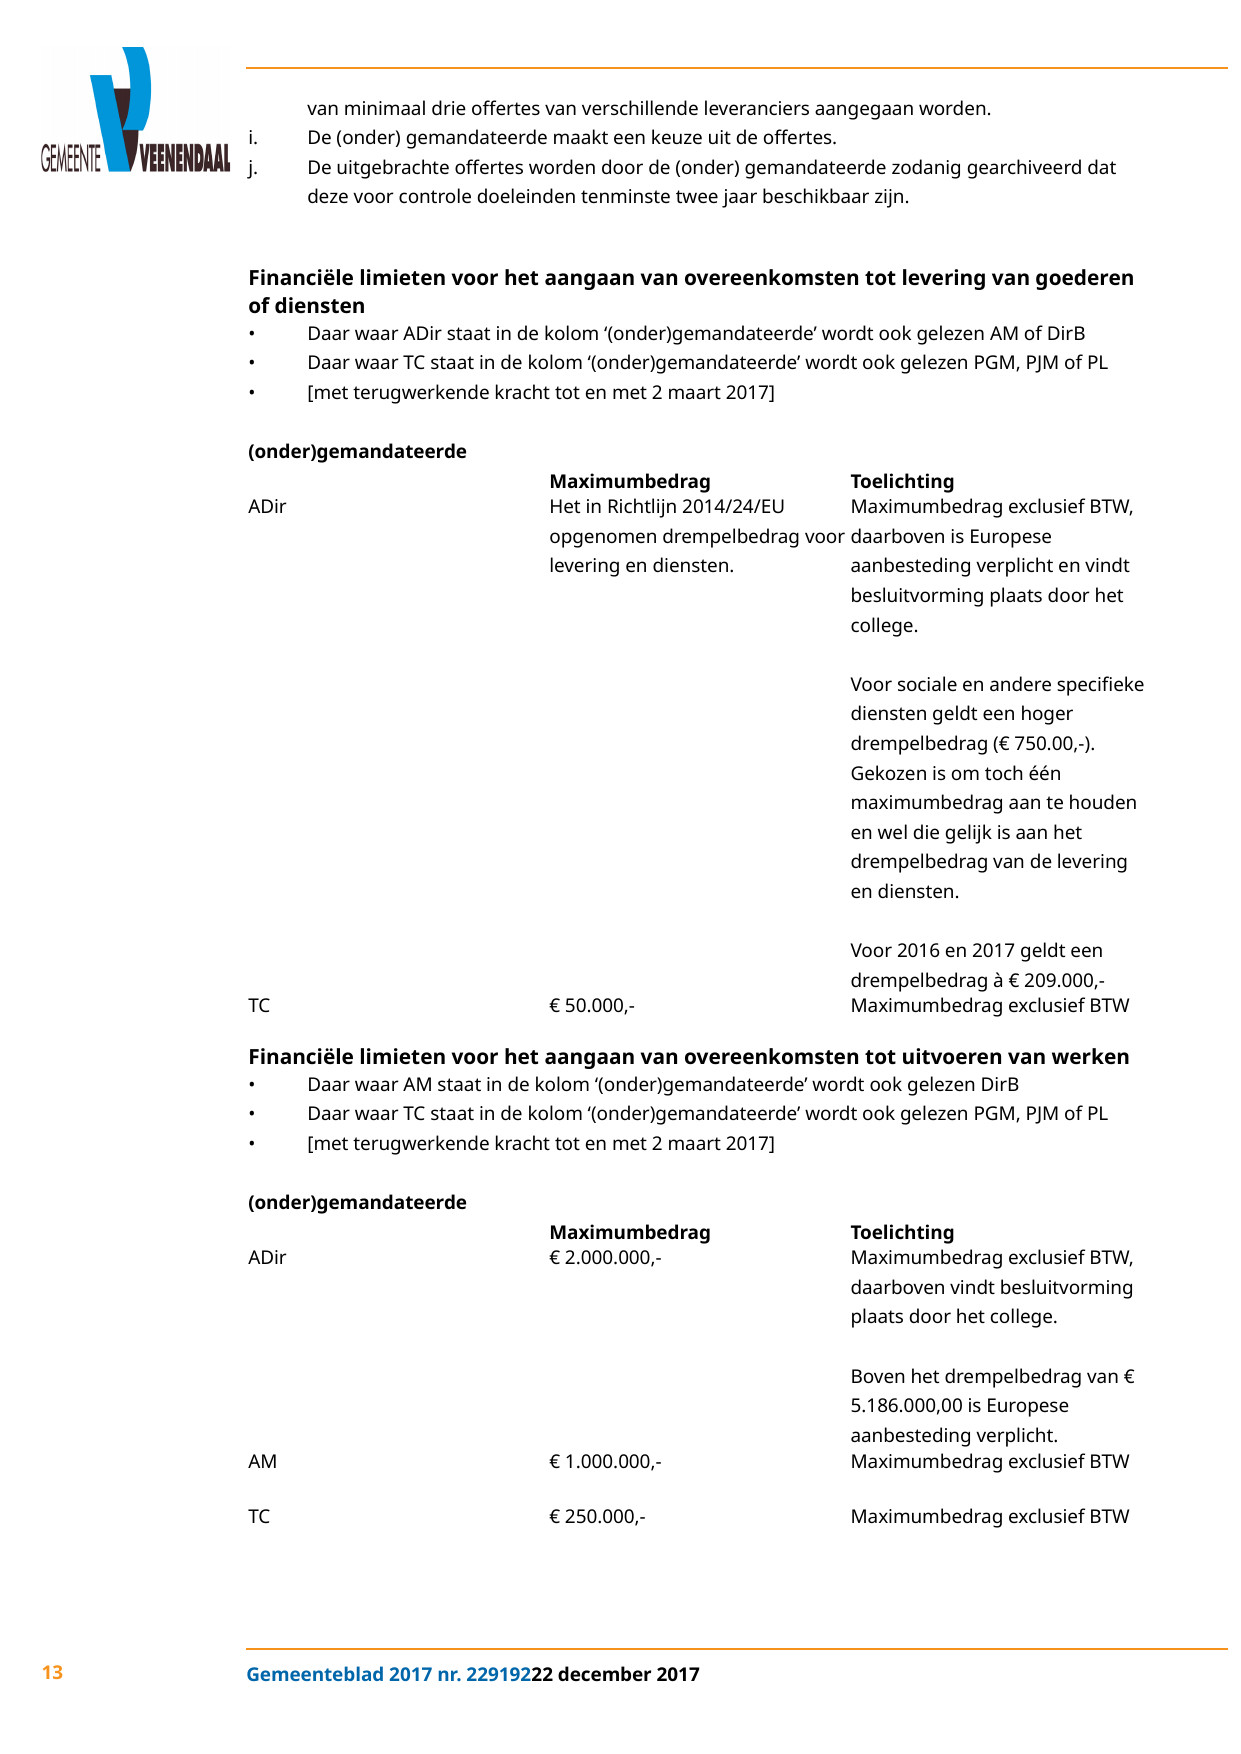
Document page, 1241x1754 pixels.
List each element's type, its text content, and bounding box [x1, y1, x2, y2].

table_header Toelichting [850, 438, 1152, 493]
text Financiële limieten voor het aangaan van overeenkomsten tot uitvoeren van werken [248, 1042, 1152, 1071]
table_cell TC [248, 993, 549, 1018]
text Financiële limieten voor het aangaan van overeenkomsten tot levering van goederen of diensten [248, 263, 1152, 320]
table_cell Maximumbedrag exclusief BTW [850, 993, 1152, 1018]
table_cell TC [248, 1503, 549, 1558]
table_cell € 2.000.000,- [549, 1245, 850, 1448]
list [met terugwerkende kracht tot en met 2 maart 2017] [248, 1130, 1152, 1156]
table_cell Maximumbedrag exclusief BTW [850, 1448, 1152, 1503]
table_cell AM [248, 1448, 549, 1503]
table_cell ADir [248, 494, 549, 993]
list Daar waar TC staat in de kolom ‘(onder)gemandateerde’ wordt ook gelezen PGM, PJM of PL [248, 1100, 1152, 1126]
table_cell Maximumbedrag exclusief BTW, daarboven is Europese aanbesteding verplicht en vindt besluitvorming plaats door het college. Voor sociale en andere specifieke diensten geldt een hoger drempelbedrag (€ 750.00,-). Gekozen is om toch één maximumbedrag aan te houden en wel die gelijk is aan het drempelbedrag van de levering en diensten. Voor 2016 en 2017 geldt een drempelbedrag à € 209.000,- [850, 494, 1152, 993]
table_cell € 50.000,- [549, 993, 850, 1018]
list Daar waar ADir staat in de kolom ‘(onder)gemandateerde’ wordt ook gelezen AM of DirB [248, 320, 1152, 346]
table_cell € 250.000,- [549, 1503, 850, 1558]
table_cell Maximumbedrag exclusief BTW [850, 1503, 1152, 1558]
table_cell Het in Richtlijn 2014/24/EU opgenomen drempelbedrag voor levering en diensten. [549, 494, 850, 993]
table_header (onder)gemandateerde [248, 438, 549, 493]
picture [41, 47, 130, 172]
picture [123, 47, 231, 172]
table_header (onder)gemandateerde [248, 1189, 549, 1244]
list [met terugwerkende kracht tot en met 2 maart 2017] [248, 379, 1152, 405]
table_cell € 1.000.000,- [549, 1448, 850, 1503]
table_header Toelichting [850, 1189, 1152, 1244]
list Daar waar AM staat in de kolom ‘(onder)gemandateerde’ wordt ook gelezen DirB [248, 1071, 1152, 1097]
table_cell van minimaal drie offertes van verschillende leveranciers aangegaan worden. De (onder) gemandateerde maakt een keuze uit de offertes. De uitgebrachte offertes worden door de (onder) gemandateerde zodanig gearchiveerd dat deze voor controle doeleinden tenminste twee jaar beschikbaar zijn. [248, 95, 1152, 239]
table_header Maximumbedrag [549, 438, 850, 493]
list Daar waar TC staat in de kolom ‘(onder)gemandateerde’ wordt ook gelezen PGM, PJM of PL [248, 349, 1152, 375]
table_cell Maximumbedrag exclusief BTW, daarboven vindt besluitvorming plaats door het college. Boven het drempelbedrag van € 5.186.000,00 is Europese aanbesteding verplicht. [850, 1245, 1152, 1448]
table_cell ADir [248, 1245, 549, 1448]
table_header Maximumbedrag [549, 1189, 850, 1244]
